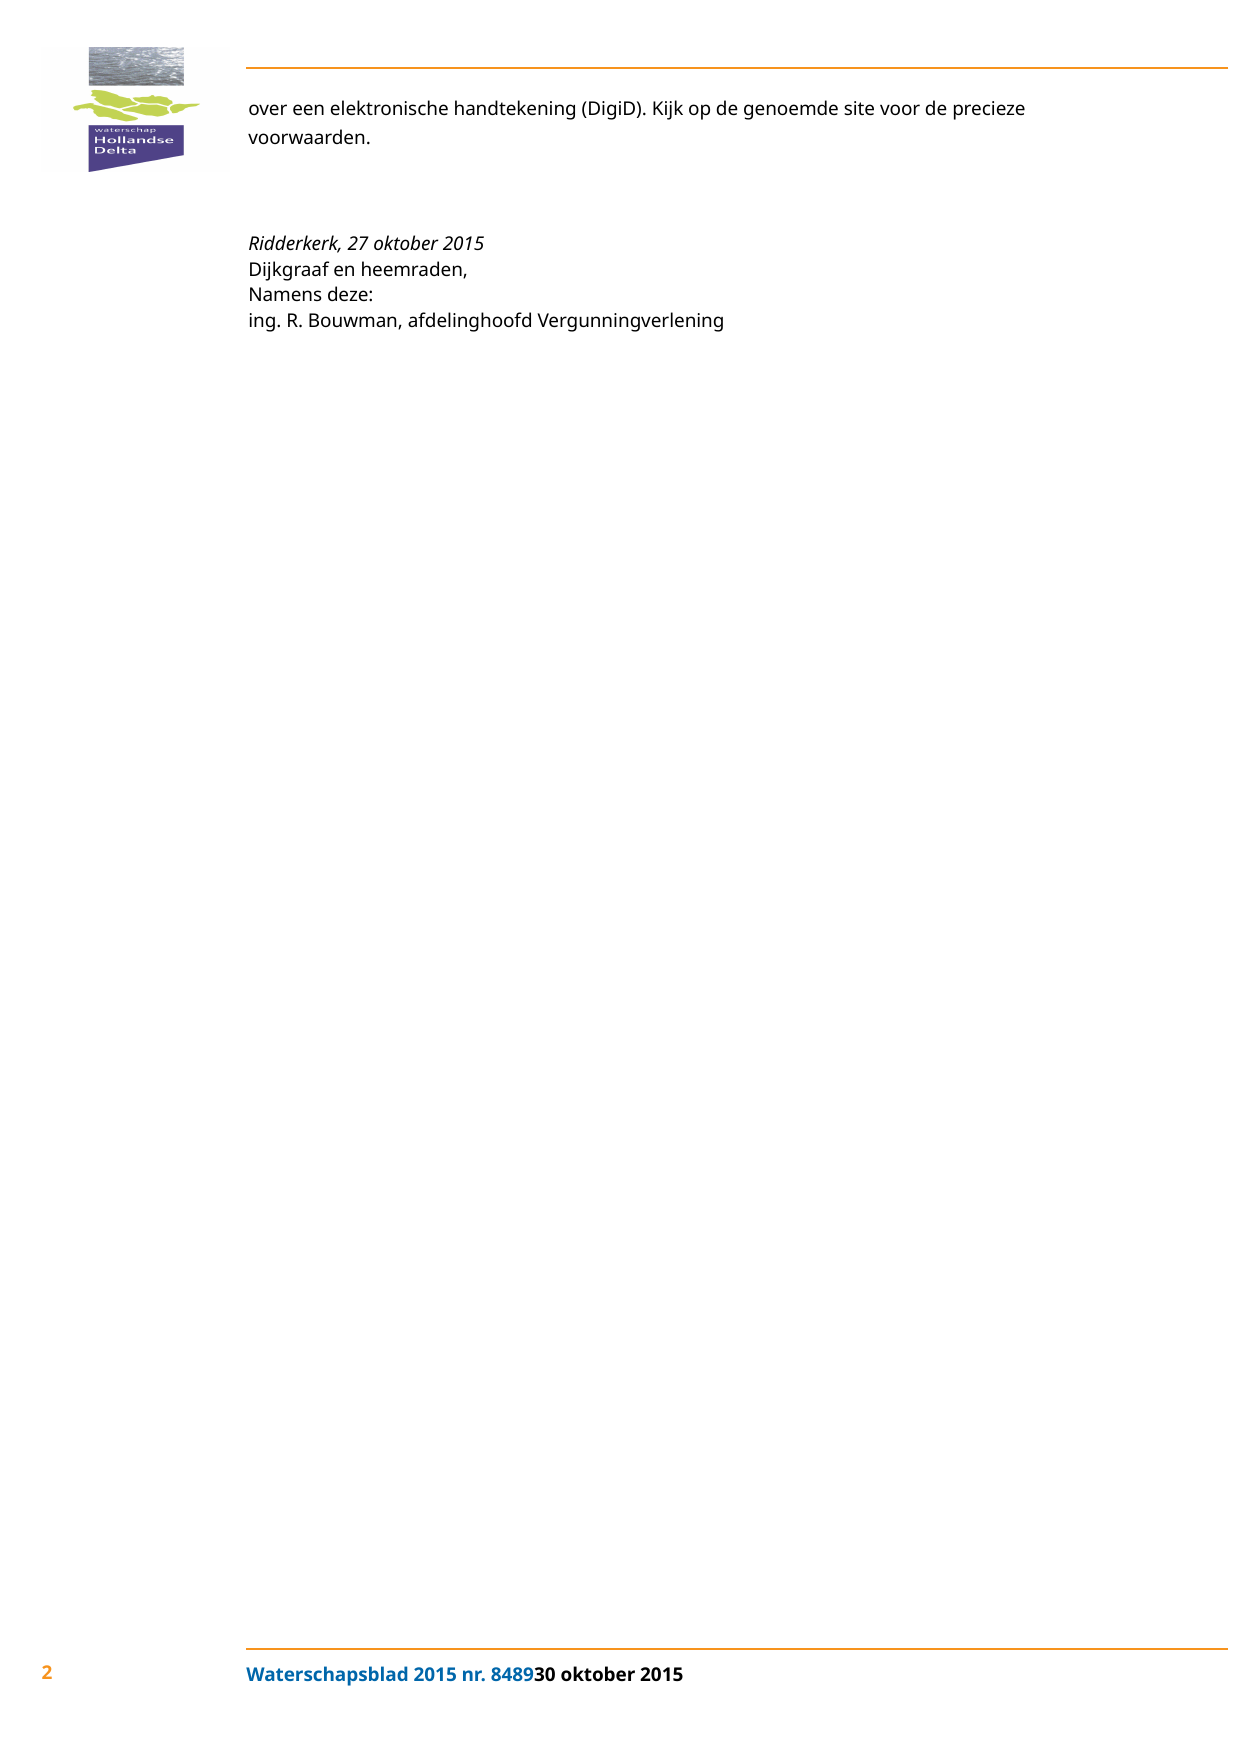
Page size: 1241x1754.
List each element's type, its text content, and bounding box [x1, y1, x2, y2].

picture [41, 47, 231, 172]
text Dijkgraaf en heemraden, [248, 256, 1152, 282]
text ing. R. Bouwman, afdelinghoofd Vergunningverlening [248, 307, 1152, 333]
text over een elektronische handtekening (DigiD). Kijk op de genoemde site voor de precieze voorwaarden. [248, 95, 1152, 150]
text Ridderkerk, 27 oktober 2015 [248, 230, 1152, 256]
text Namens deze: [248, 282, 1152, 307]
